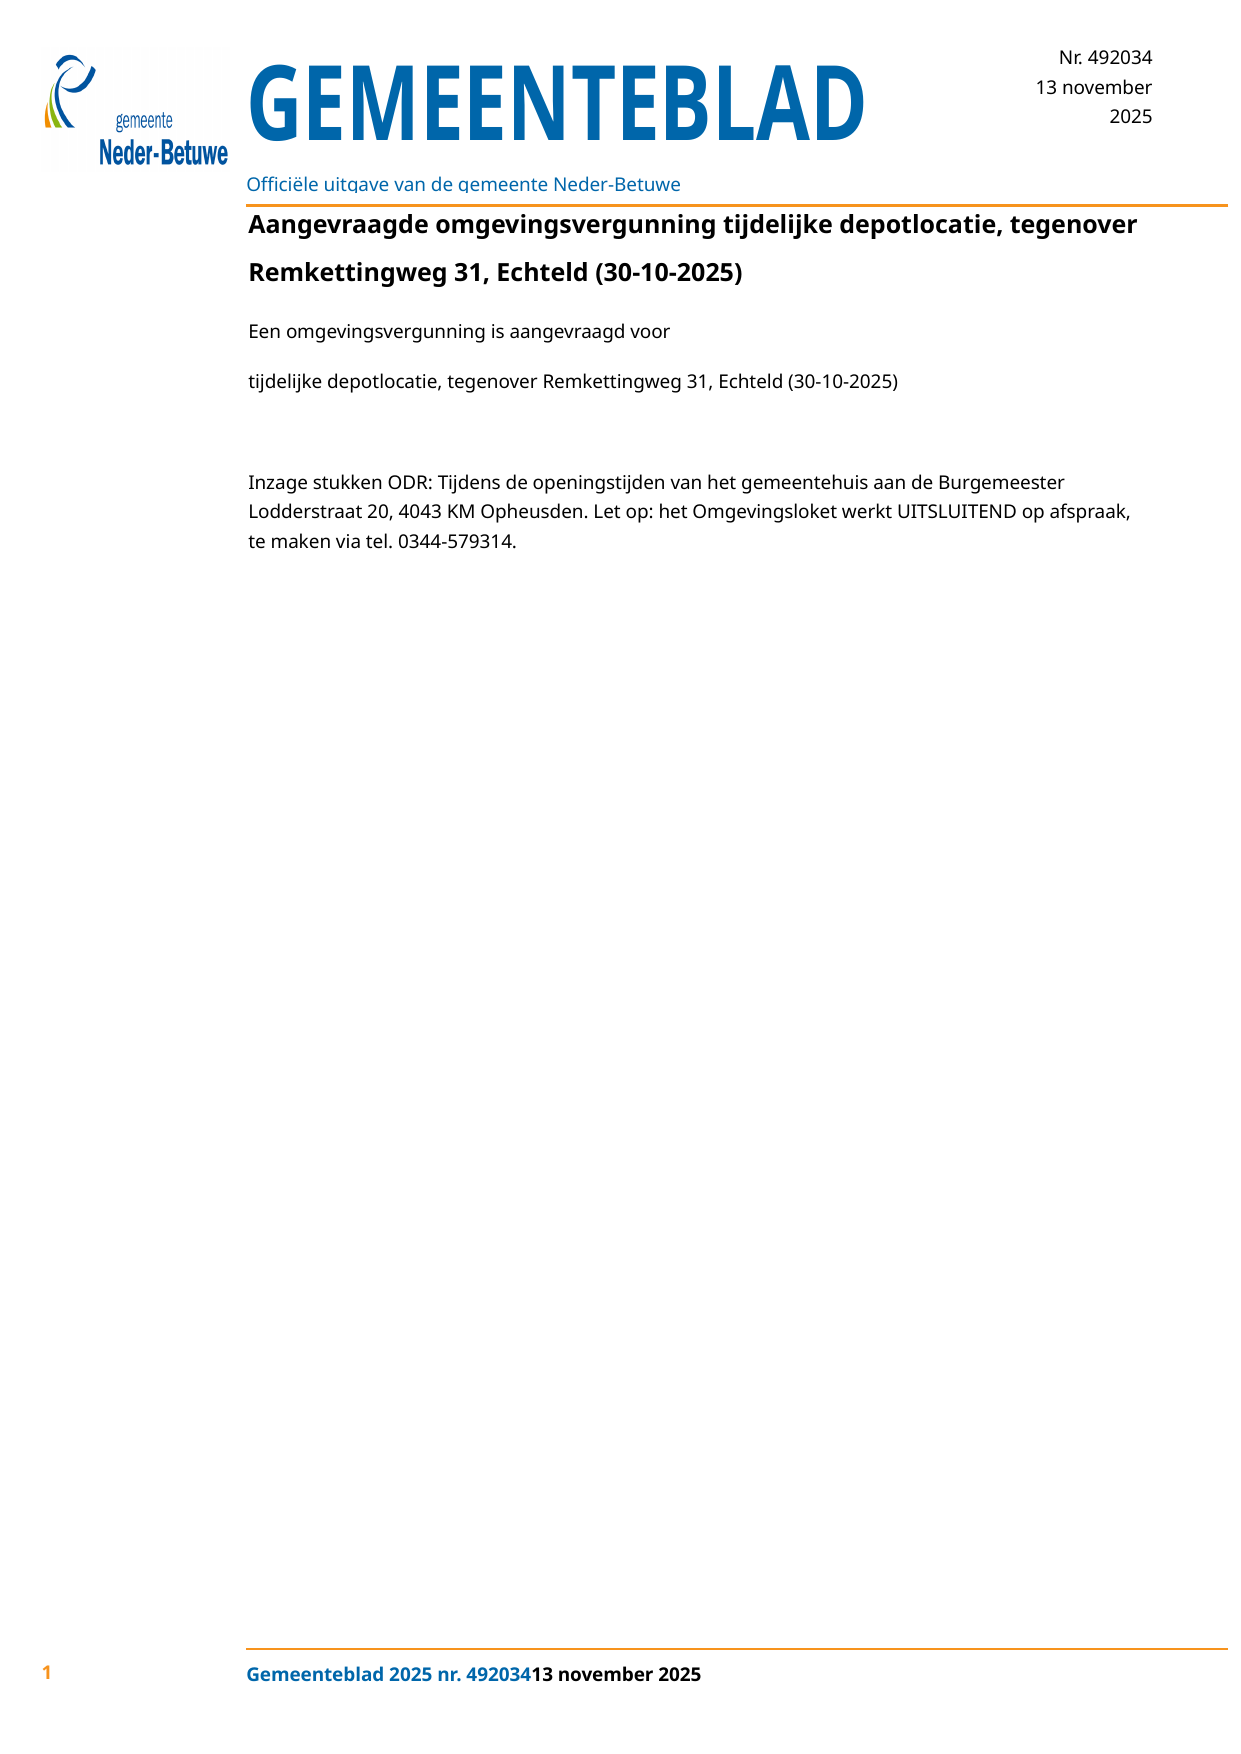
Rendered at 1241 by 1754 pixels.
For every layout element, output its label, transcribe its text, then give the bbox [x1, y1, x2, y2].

text Aangevraagde omgevingsvergunning tijdelijke depotlocatie, tegenover Remkettingweg 31, Echteld (30-10-2025) [248, 207, 1152, 288]
picture [41, 47, 231, 172]
text tijdelijke depotlocatie, tegenover Remkettingweg 31, Echteld (30-10-2025) [248, 368, 1152, 394]
text Een omgevingsvergunning is aangevraagd voor [248, 318, 1152, 344]
text Inzage stukken ODR: Tijdens de openingstijden van het gemeentehuis aan de Burgemeester Lodderstraat 20, 4043 KM Opheusden. Let op: het Omgevingsloket werkt UITSLUITEND op afspraak, te maken via tel. 0344-579314. [248, 469, 1152, 554]
